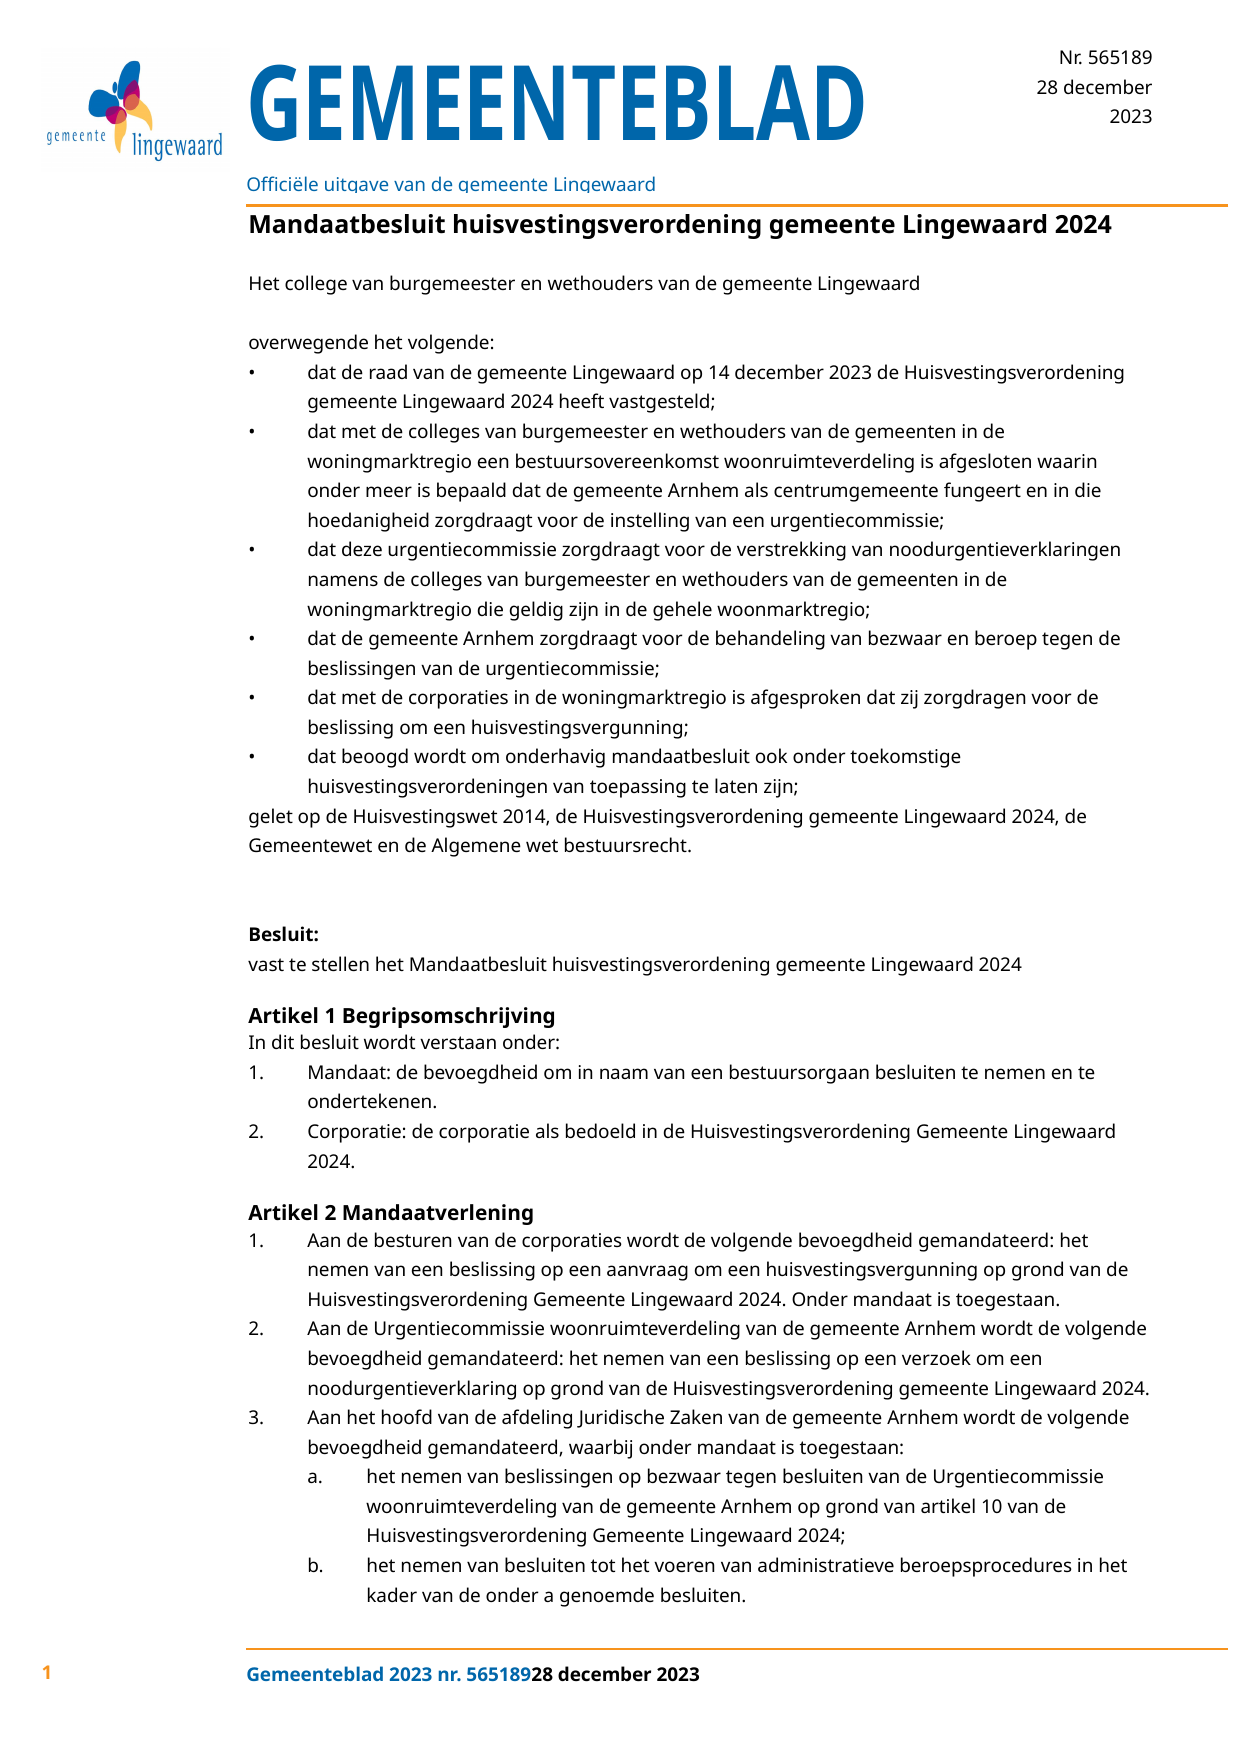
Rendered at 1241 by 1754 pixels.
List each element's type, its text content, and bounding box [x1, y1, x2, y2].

text Het college van burgemeester en wethouders van de gemeente Lingewaard [248, 270, 1152, 296]
text Mandaatbesluit huisvestingsverordening gemeente Lingewaard 2024 [248, 207, 1152, 241]
list Corporatie: de corporatie als bedoeld in de Huisvestingsverordening Gemeente Lingewaard 2024. [248, 1118, 1152, 1174]
list dat de gemeente Arnhem zorgdraagt voor de behandeling van bezwaar en beroep tegen de beslissingen van de urgentiecommissie; [248, 625, 1152, 681]
text Artikel 1 Begripsomschrijving [248, 1001, 1152, 1029]
text Besluit: [248, 921, 1152, 947]
list dat de raad van de gemeente Lingewaard op 14 december 2023 de Huisvestingsverordening gemeente Lingewaard 2024 heeft vastgesteld; [248, 359, 1152, 414]
list dat beoogd wordt om onderhavig mandaatbesluit ook onder toekomstige huisvestingsverordeningen van toepassing te laten zijn; [248, 744, 1152, 799]
list dat met de colleges van burgemeester en wethouders van de gemeenten in de woningmarktregio een bestuursovereenkomst woonruimteverdeling is afgesloten waarin onder meer is bepaald dat de gemeente Arnhem als centrumgemeente fungeert en in die hoedanigheid zorgdraagt voor de instelling van een urgentiecommissie; [248, 418, 1152, 533]
list Aan de besturen van de corporaties wordt de volgende bevoegdheid gemandateerd: het nemen van een beslissing op een aanvraag om een huisvestingsvergunning op grond van de Huisvestingsverordening Gemeente Lingewaard 2024. Onder mandaat is toegestaan. [248, 1227, 1152, 1312]
text Artikel 2 Mandaatverlening [248, 1198, 1152, 1227]
list Aan het hoofd van de afdeling Juridische Zaken van de gemeente Arnhem wordt de volgende bevoegdheid gemandateerd, waarbij onder mandaat is toegestaan: [248, 1404, 1152, 1459]
text overwegende het volgende: [248, 329, 1152, 355]
list dat deze urgentiecommissie zorgdraagt voor de verstrekking van noodurgentieverklaringen namens de colleges van burgemeester en wethouders van de gemeenten in de woningmarktregio die geldig zijn in de gehele woonmarktregio; [248, 537, 1152, 621]
list Mandaat: de bevoegdheid om in naam van een bestuursorgaan besluiten te nemen en te ondertekenen. [248, 1059, 1152, 1114]
picture [41, 47, 231, 172]
list het nemen van beslissingen op bezwaar tegen besluiten van de Urgentiecommissie woonruimteverdeling van de gemeente Arnhem op grond van artikel 10 van de Huisvestingsverordening Gemeente Lingewaard 2024; [307, 1463, 1152, 1548]
list Aan de Urgentiecommissie woonruimteverdeling van de gemeente Arnhem wordt de volgende bevoegdheid gemandateerd: het nemen van een beslissing op een verzoek om een noodurgentieverklaring op grond van de Huisvestingsverordening gemeente Lingewaard 2024. [248, 1316, 1152, 1400]
text In dit besluit wordt verstaan onder: [248, 1029, 1152, 1055]
text vast te stellen het Mandaatbesluit huisvestingsverordening gemeente Lingewaard 2024 [248, 951, 1152, 976]
list dat met de corporaties in de woningmarktregio is afgesproken dat zij zorgdragen voor de beslissing om een huisvestingsvergunning; [248, 684, 1152, 740]
list het nemen van besluiten tot het voeren van administratieve beroepsprocedures in het kader van de onder a genoemde besluiten. [307, 1552, 1152, 1607]
text gelet op de Huisvestingswet 2014, de Huisvestingsverordening gemeente Lingewaard 2024, de Gemeentewet en de Algemene wet bestuursrecht. [248, 803, 1152, 858]
